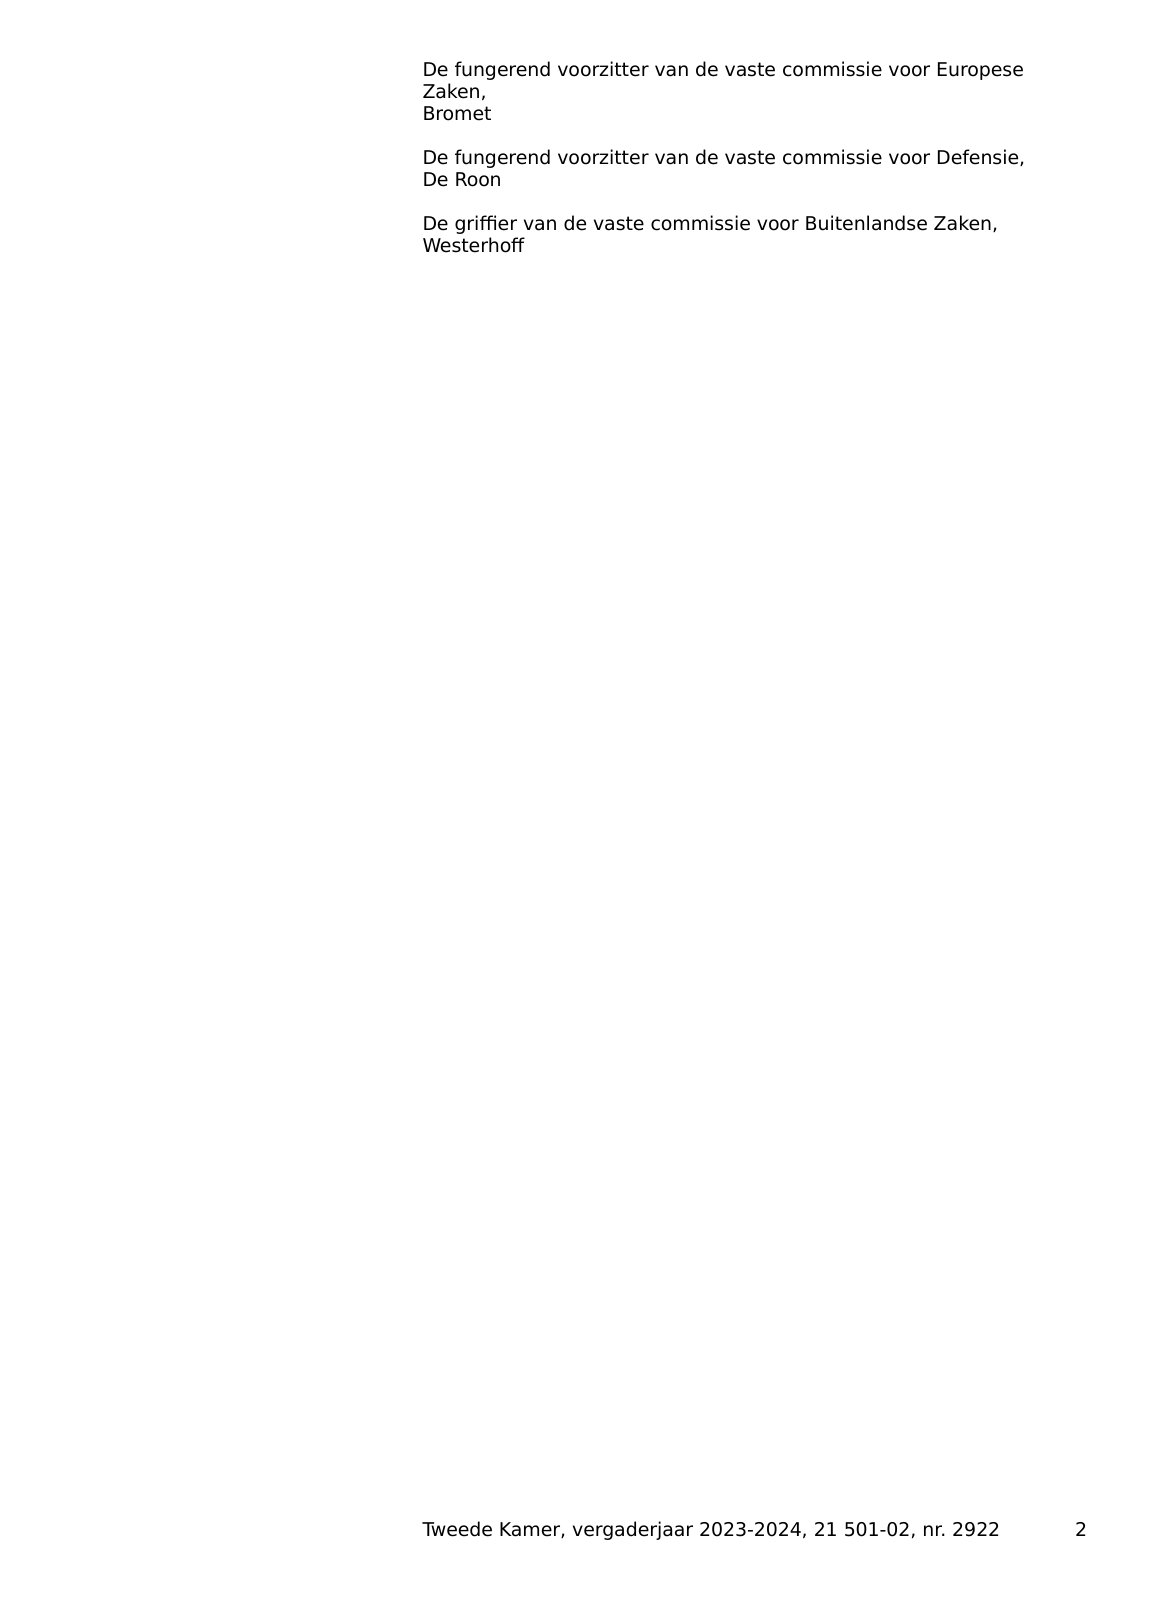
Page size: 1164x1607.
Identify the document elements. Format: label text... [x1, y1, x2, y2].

text De fungerend voorzitter van de vaste commissie voor Europese Zaken, Bromet [422, 59, 1087, 125]
text De fungerend voorzitter van de vaste commissie voor Defensie, De Roon [422, 147, 1087, 191]
text De griffier van de vaste commissie voor Buitenlandse Zaken, Westerhoff [422, 213, 1087, 257]
